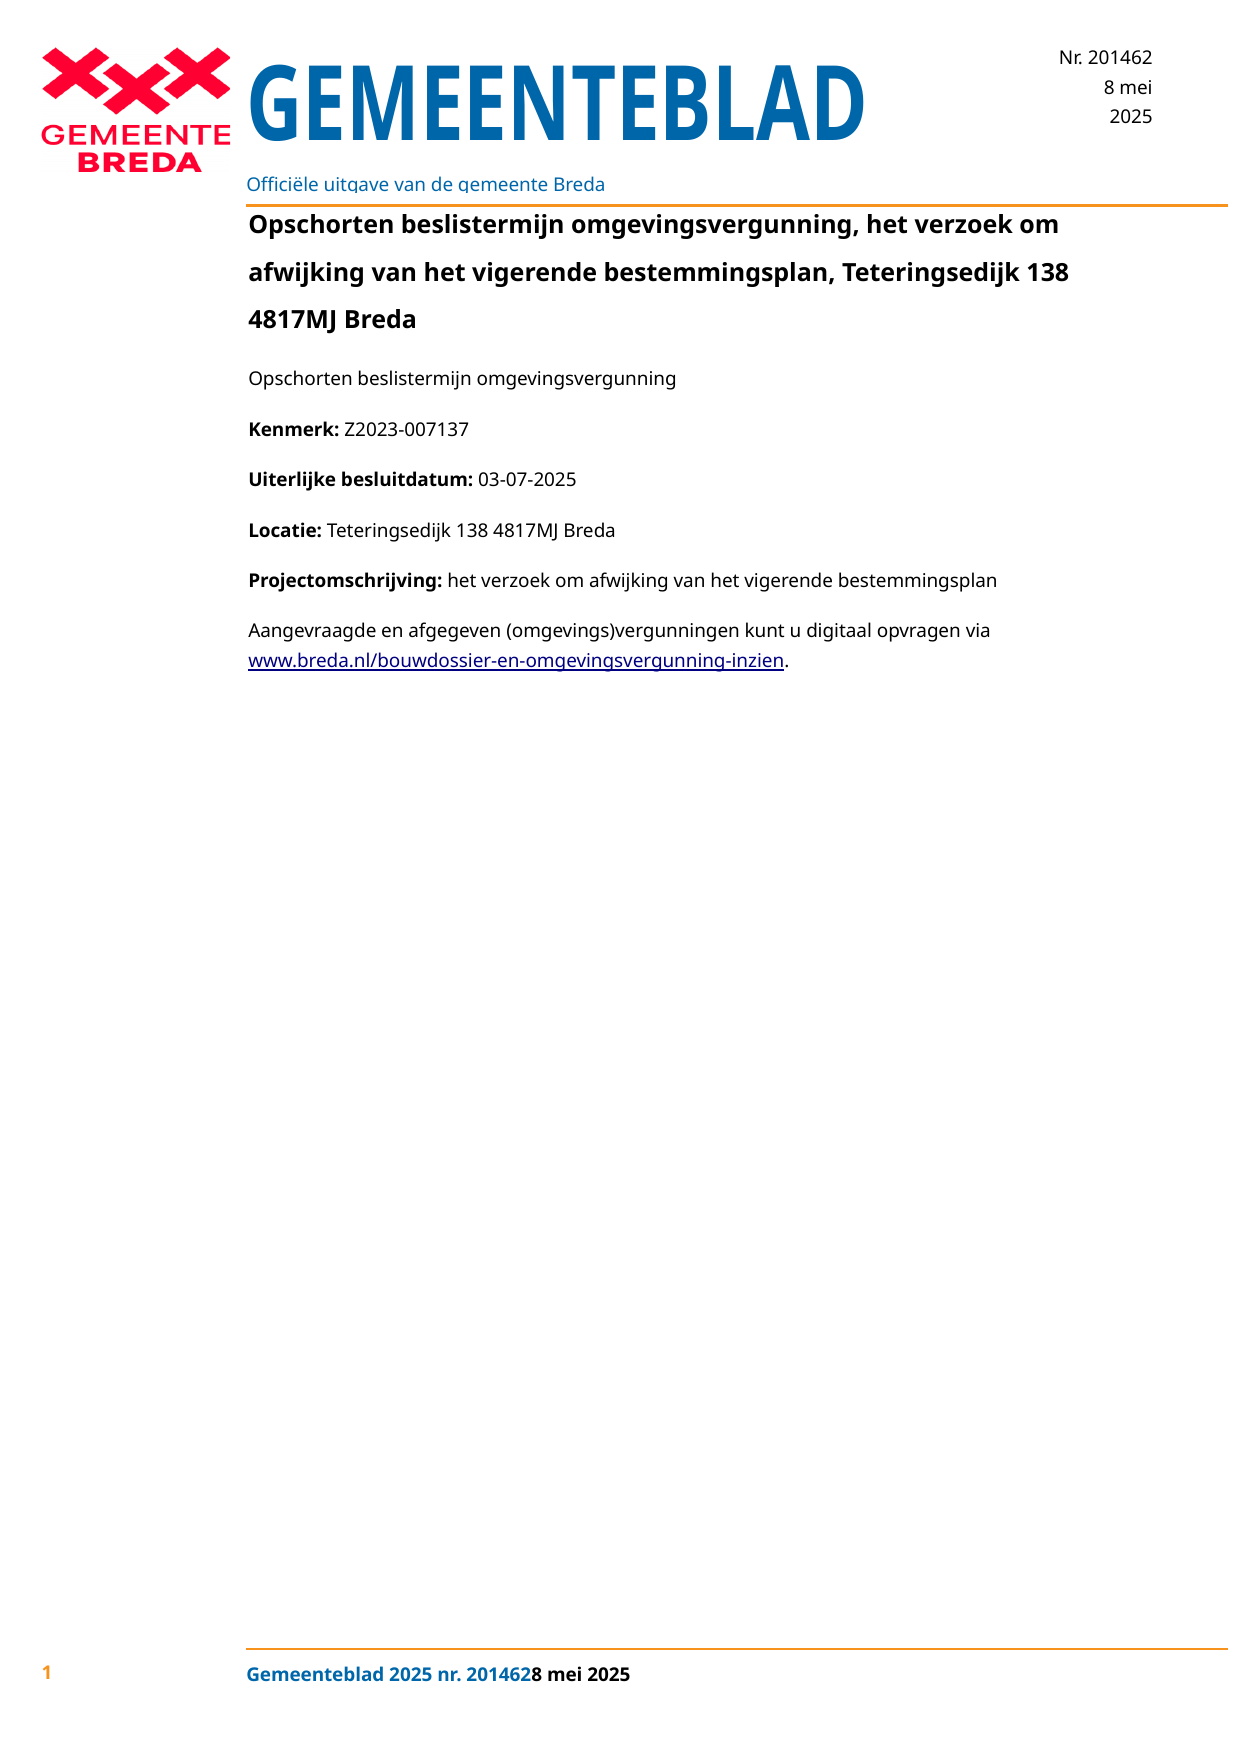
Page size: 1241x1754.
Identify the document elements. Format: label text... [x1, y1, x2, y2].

picture [41, 47, 231, 172]
text Locatie: Teteringsedijk 138 4817MJ Breda [248, 517, 1152, 542]
text Aangevraagde en afgegeven (omgevings)vergunningen kunt u digitaal opvragen via www.breda.nl/bouwdossier-en-omgevingsvergunning-inzien. [248, 618, 1152, 673]
text Opschorten beslistermijn omgevingsvergunning [248, 366, 1152, 391]
text Opschorten beslistermijn omgevingsvergunning, het verzoek om afwijking van het vigerende bestemmingsplan, Teteringsedijk 138 4817MJ Breda [248, 207, 1152, 336]
text Kenmerk: Z2023-007137 [248, 416, 1152, 442]
text Projectomschrijving: het verzoek om afwijking van het vigerende bestemmingsplan [248, 567, 1152, 593]
text Uiterlijke besluitdatum: 03-07-2025 [248, 466, 1152, 492]
